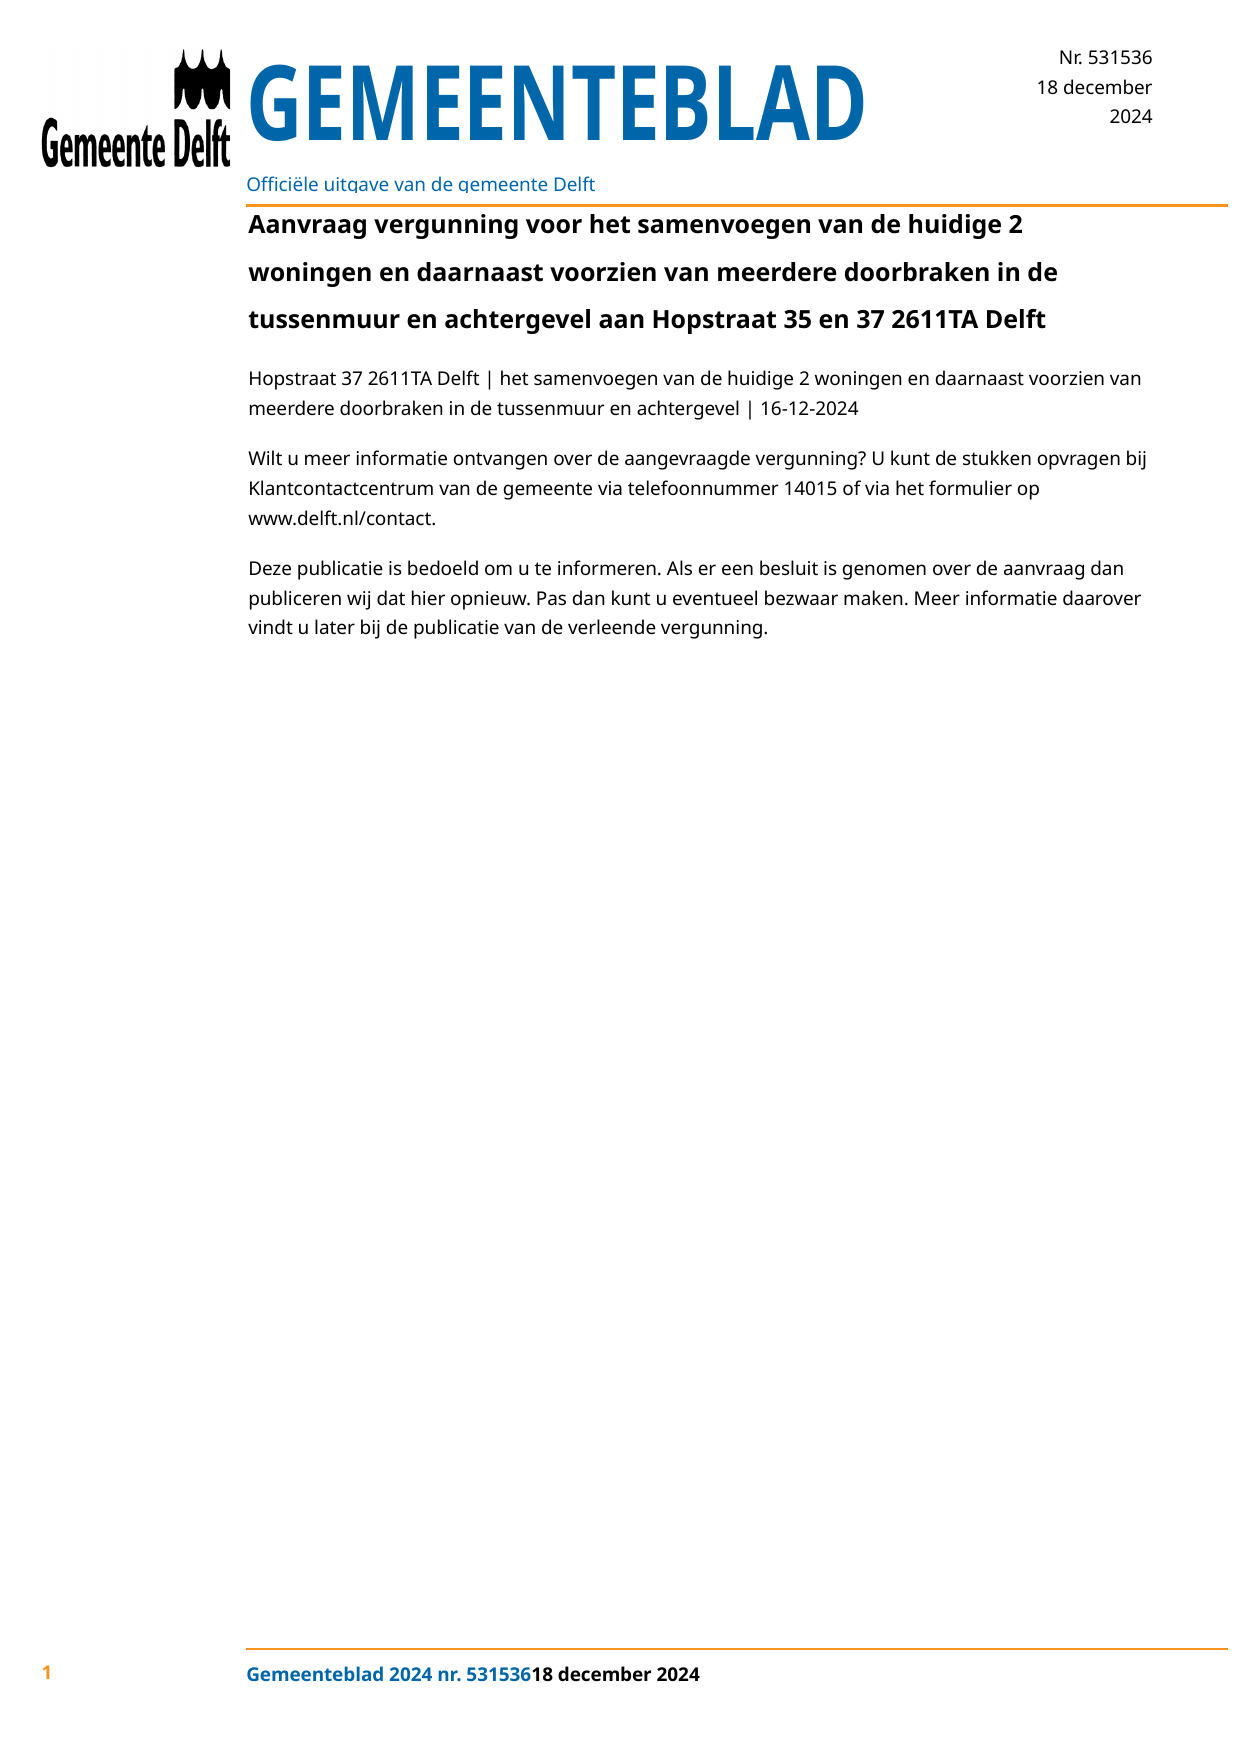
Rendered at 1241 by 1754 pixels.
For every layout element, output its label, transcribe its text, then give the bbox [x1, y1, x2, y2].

picture [41, 47, 231, 172]
text Wilt u meer informatie ontvangen over de aangevraagde vergunning? U kunt de stukken opvragen bij Klantcontactcentrum van de gemeente via telefoonnummer 14015 of via het formulier op www.delft.nl/contact. [248, 446, 1152, 530]
text Deze publicatie is bedoeld om u te informeren. Als er een besluit is genomen over de aanvraag dan publiceren wij dat hier opnieuw. Pas dan kunt u eventueel bezwaar maken. Meer informatie daarover vindt u later bij de publicatie van de verleende vergunning. [248, 555, 1152, 640]
text Aanvraag vergunning voor het samenvoegen van de huidige 2 woningen en daarnaast voorzien van meerdere doorbraken in de tussenmuur en achtergevel aan Hopstraat 35 en 37 2611TA Delft [248, 207, 1152, 336]
text Hopstraat 37 2611TA Delft | het samenvoegen van de huidige 2 woningen en daarnaast voorzien van meerdere doorbraken in de tussenmuur en achtergevel | 16-12-2024 [248, 366, 1152, 421]
